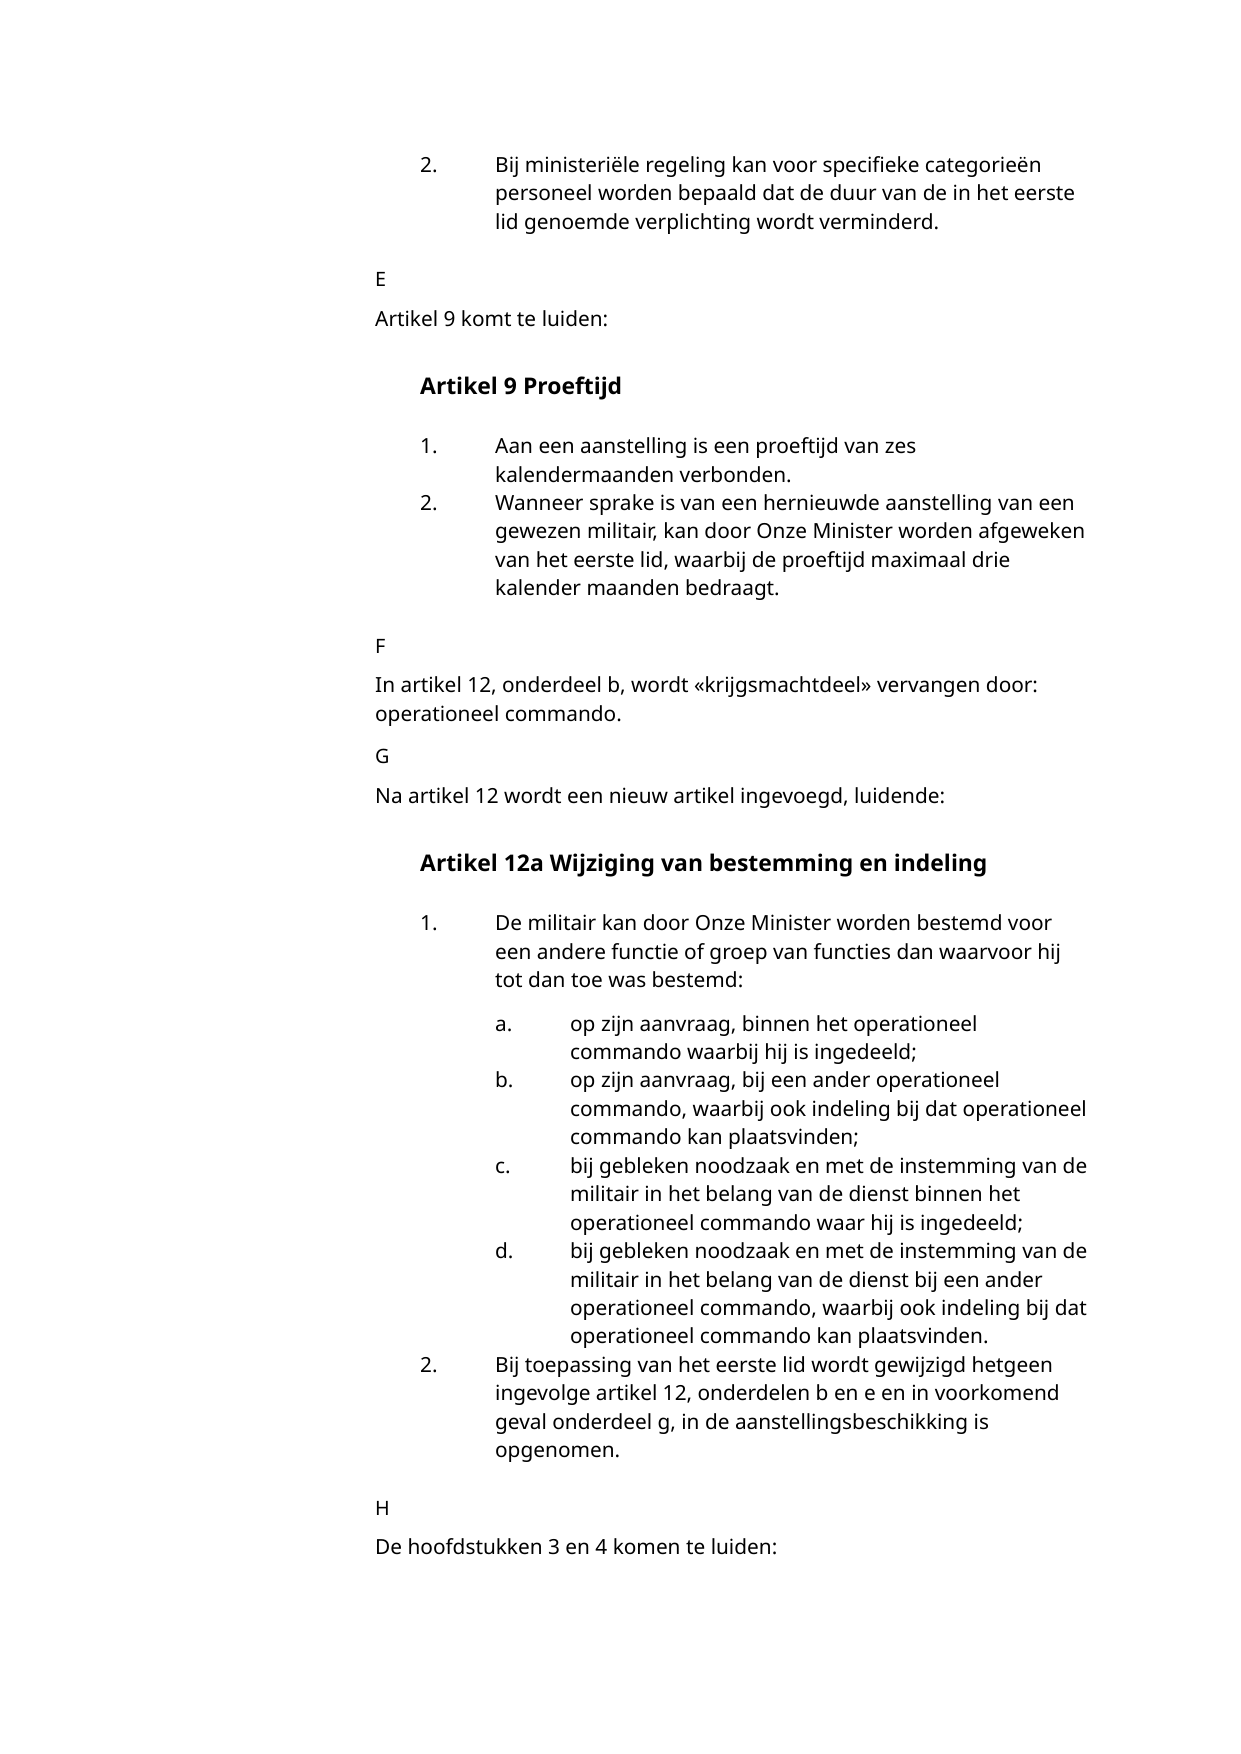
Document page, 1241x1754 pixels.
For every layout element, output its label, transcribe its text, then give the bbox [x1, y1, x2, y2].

list De militair kan door Onze Minister worden bestemd voor een andere functie of groep van functies dan waarvoor hij tot dan toe was bestemd: [420, 908, 1090, 994]
subtitle Artikel 9 Proeftijd [420, 370, 1090, 401]
list bij gebleken noodzaak en met de instemming van de militair in het belang van de dienst binnen het operationeel commando waar hij is ingedeeld; [495, 1151, 1090, 1236]
list op zijn aanvraag, bij een ander operationeel commando, waarbij ook indeling bij dat operationeel commando kan plaatsvinden; [495, 1066, 1090, 1151]
text Artikel 9 komt te luiden: [375, 304, 1090, 332]
text G [375, 742, 1090, 769]
text In artikel 12, onderdeel b, wordt «krijgsmachtdeel» vervangen door: operationeel commando. [375, 671, 1090, 727]
text F [375, 632, 1090, 659]
list Wanneer sprake is van een hernieuwde aanstelling van een gewezen militair, kan door Onze Minister worden afgeweken van het eerste lid, waarbij de proeftijd maximaal drie kalender maanden bedraagt. [420, 488, 1090, 602]
text E [375, 265, 1090, 292]
text H [375, 1494, 1090, 1521]
subtitle Artikel 12a Wijziging van bestemming en indeling [420, 847, 1090, 878]
list bij gebleken noodzaak en met de instemming van de militair in het belang van de dienst bij een ander operationeel commando, waarbij ook indeling bij dat operationeel commando kan plaatsvinden. [495, 1236, 1090, 1350]
list Aan een aanstelling is een proeftijd van zes kalendermaanden verbonden. [420, 431, 1090, 488]
list op zijn aanvraag, binnen het operationeel commando waarbij hij is ingedeeld; [495, 1009, 1090, 1066]
text Na artikel 12 wordt een nieuw artikel ingevoegd, luidende: [375, 781, 1090, 810]
list Bij toepassing van het eerste lid wordt gewijzigd hetgeen ingevolge artikel 12, onderdelen b en e en in voorkomend geval onderdeel g, in de aanstellingsbeschikking is opgenomen. [420, 1350, 1090, 1464]
text De hoofdstukken 3 en 4 komen te luiden: [375, 1532, 1090, 1561]
list Bij ministeriële regeling kan voor specifieke categorieën personeel worden bepaald dat de duur van de in het eerste lid genoemde verplichting wordt verminderd. [420, 150, 1090, 235]
